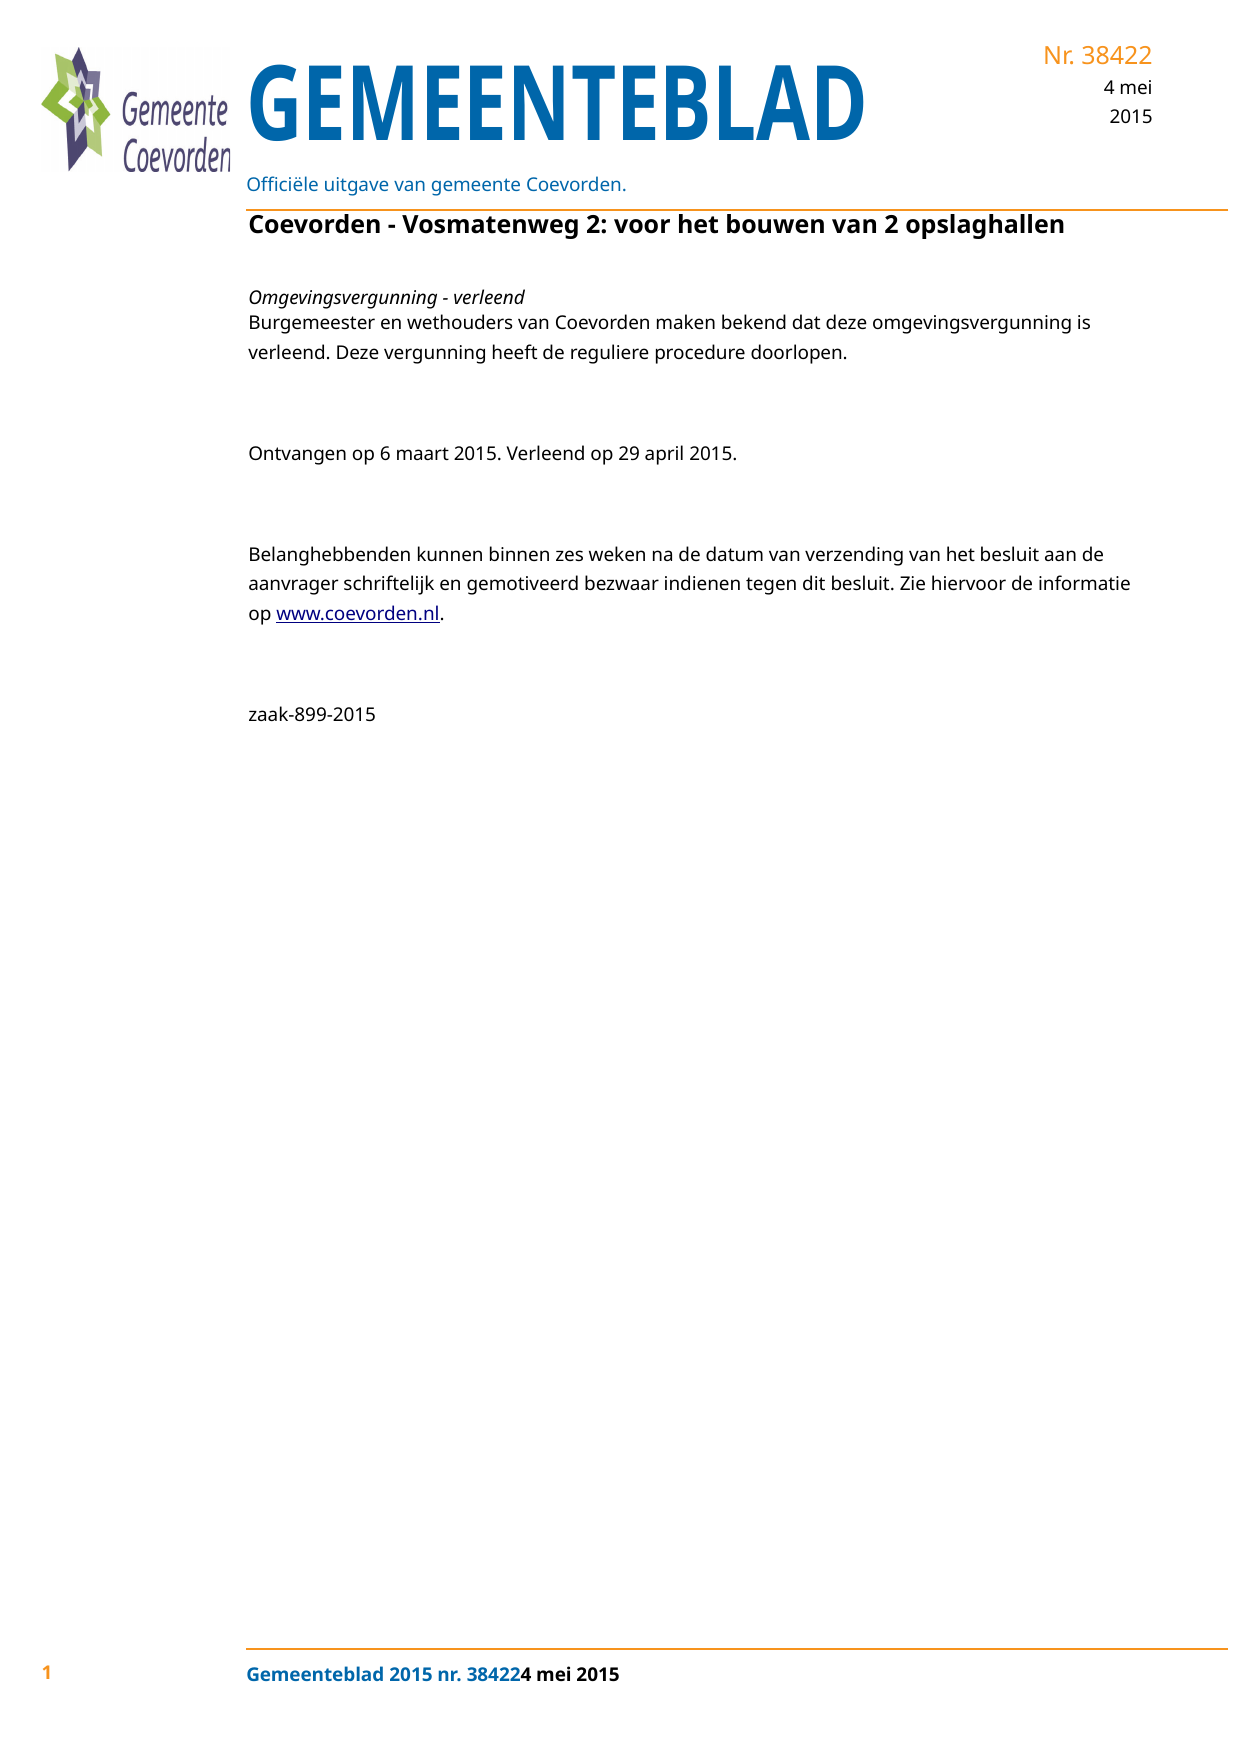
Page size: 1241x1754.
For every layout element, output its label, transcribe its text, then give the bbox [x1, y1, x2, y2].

text Burgemeester en wethouders van Coevorden maken bekend dat deze omgevingsvergunning is verleend. Deze vergunning heeft de reguliere procedure doorlopen. [248, 309, 1152, 365]
text Omgevingsvergunning - verleend [248, 284, 1152, 309]
text Coevorden - Vosmatenweg 2: voor het bouwen van 2 opslaghallen [248, 211, 1152, 241]
text Ontvangen op 6 maart 2015. Verleend op 29 april 2015. [248, 440, 1152, 466]
text Belanghebbenden kunnen binnen zes weken na de datum van verzending van het besluit aan de aanvrager schriftelijk en gemotiveerd bezwaar indienen tegen dit besluit. Zie hiervoor de informatie op www.coevorden.nl. [248, 541, 1152, 626]
text zaak-899-2015 [248, 701, 1152, 727]
picture [41, 47, 231, 172]
